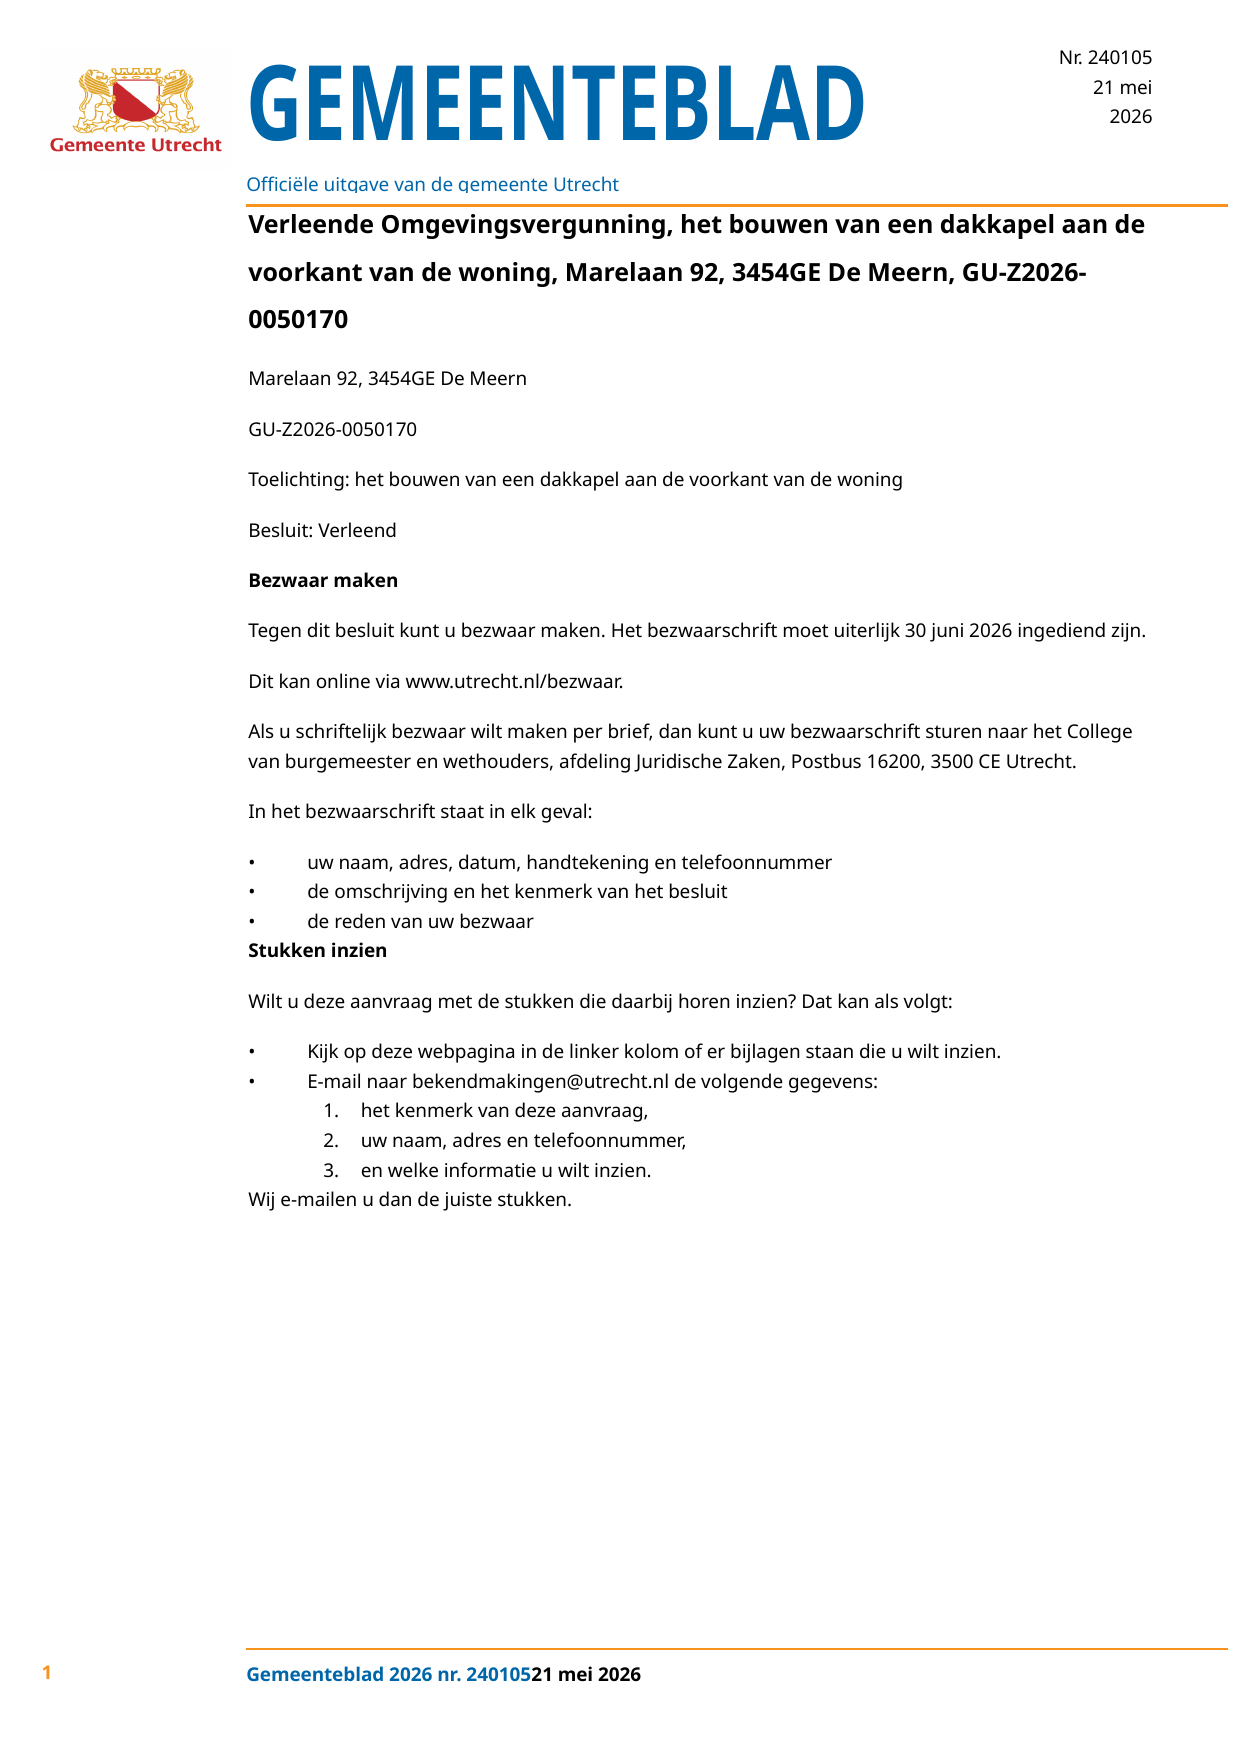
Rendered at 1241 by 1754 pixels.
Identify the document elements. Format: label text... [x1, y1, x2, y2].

text Marelaan 92, 3454GE De Meern [248, 366, 1152, 391]
text Dit kan online via www.utrecht.nl/bezwaar. [248, 668, 1152, 694]
list de reden van uw bezwaar [248, 908, 1152, 934]
text Als u schriftelijk bezwaar wilt maken per brief, dan kunt u uw bezwaarschrift sturen naar het College van burgemeester en wethouders, afdeling Juridische Zaken, Postbus 16200, 3500 CE Utrecht. [248, 718, 1152, 774]
list uw naam, adres, datum, handtekening en telefoonnummer [248, 849, 1152, 874]
text Verleende Omgevingsvergunning, het bouwen van een dakkapel aan de voorkant van de woning, Marelaan 92, 3454GE De Meern, GU-Z2026-0050170 [248, 207, 1152, 336]
list uw naam, adres en telefoonnummer, [323, 1127, 1152, 1153]
picture [41, 47, 231, 172]
text In het bezwaarschrift staat in elk geval: [248, 798, 1152, 824]
text Stukken inzien [248, 938, 1152, 963]
text Wij e-mailen u dan de juiste stukken. [248, 1186, 1152, 1212]
list het kenmerk van deze aanvraag, [323, 1098, 1152, 1123]
list Kijk op deze webpagina in de linker kolom of er bijlagen staan die u wilt inzien. [248, 1038, 1152, 1064]
list de omschrijving en het kenmerk van het besluit [248, 878, 1152, 904]
text Wilt u deze aanvraag met de stukken die daarbij horen inzien? Dat kan als volgt: [248, 988, 1152, 1014]
list en welke informatie u wilt inzien. [323, 1157, 1152, 1182]
list E-mail naar bekendmakingen@utrecht.nl de volgende gegevens: [248, 1068, 1152, 1094]
text Besluit: Verleend [248, 517, 1152, 542]
text Toelichting: het bouwen van een dakkapel aan de voorkant van de woning [248, 466, 1152, 492]
text Tegen dit besluit kunt u bezwaar maken. Het bezwaarschrift moet uiterlijk 30 juni 2026 ingediend zijn. [248, 618, 1152, 643]
text GU-Z2026-0050170 [248, 416, 1152, 442]
text Bezwaar maken [248, 567, 1152, 593]
